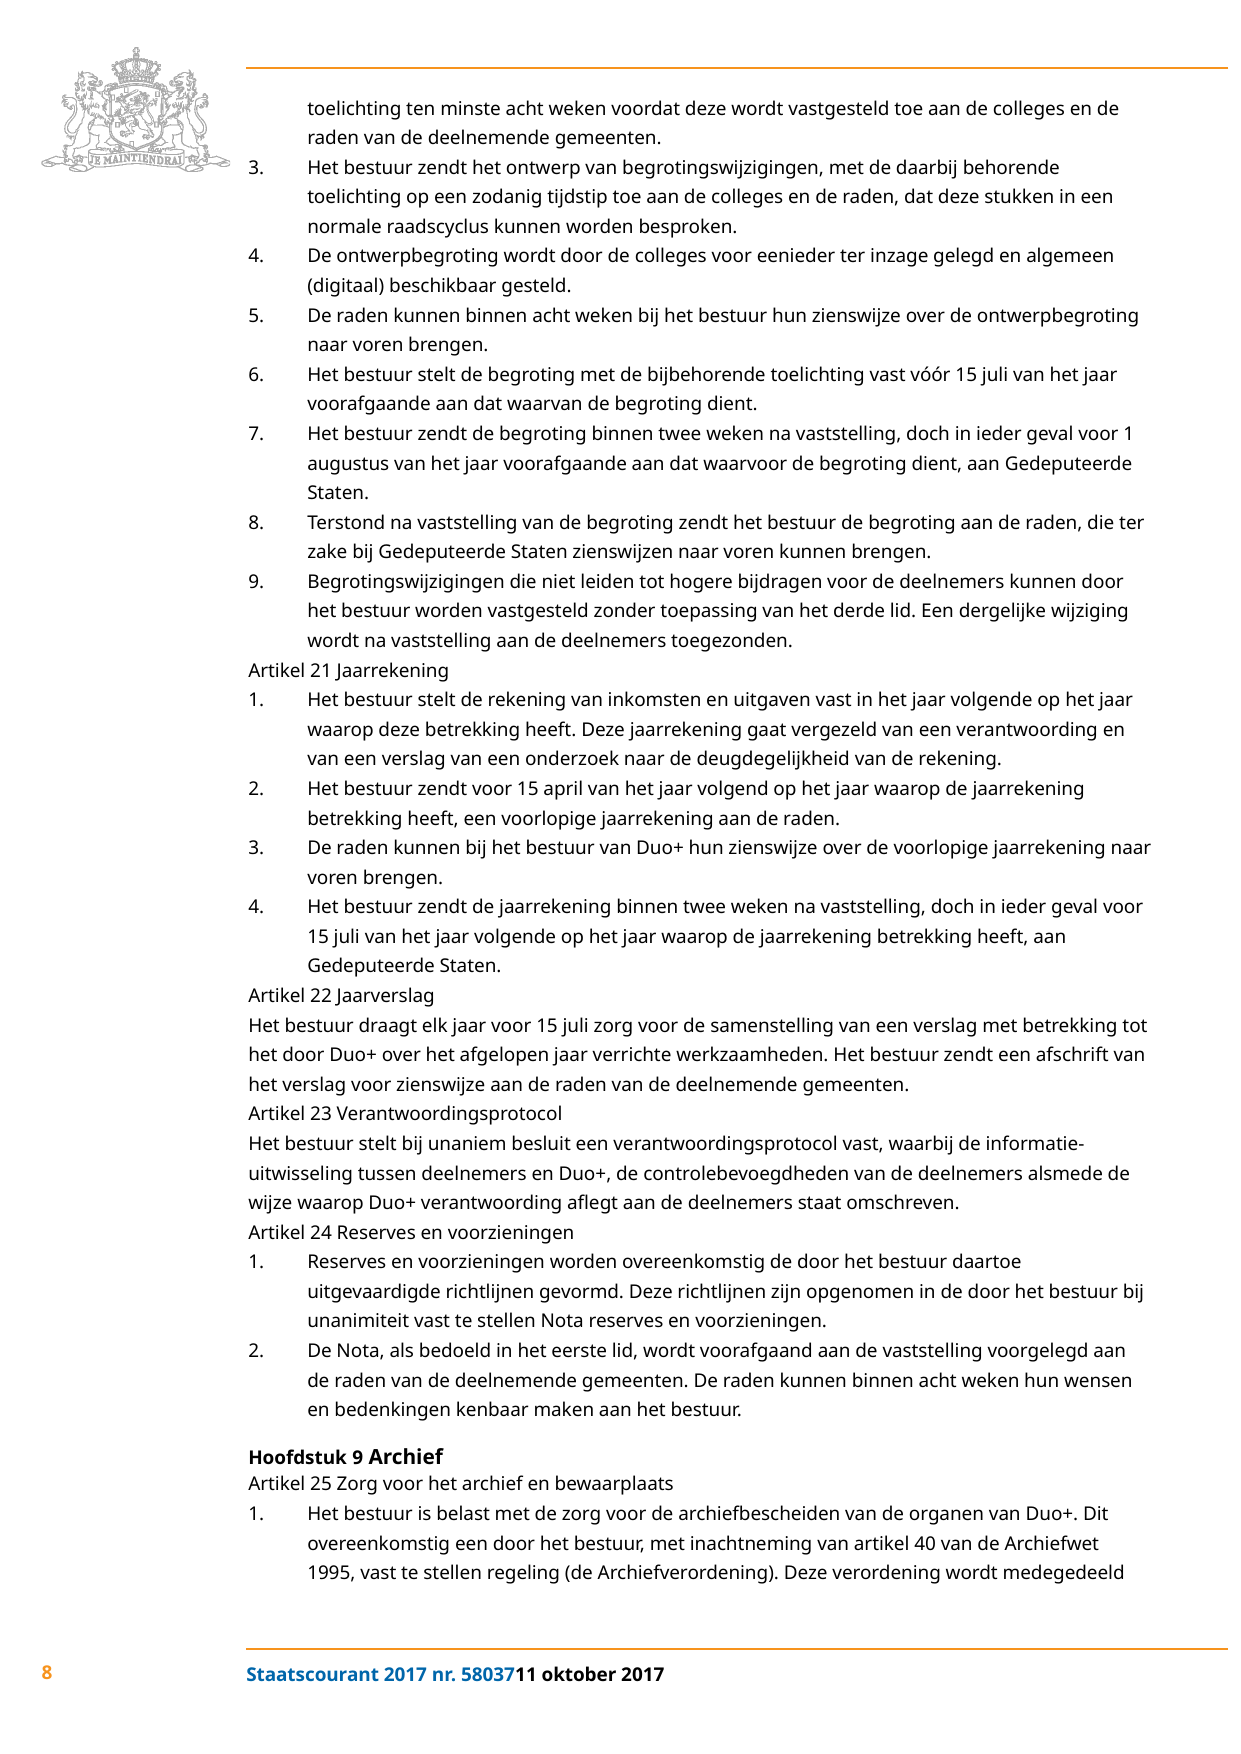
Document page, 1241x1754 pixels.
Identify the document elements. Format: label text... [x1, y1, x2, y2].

list De raden kunnen bij het bestuur van Duo+ hun zienswijze over de voorlopige jaarrekening naar voren brengen. [248, 834, 1152, 890]
list Reserves en voorzieningen worden overeenkomstig de door het bestuur daartoe uitgevaardigde richtlijnen gevormd. Deze richtlijnen zijn opgenomen in de door het bestuur bij unanimiteit vast te stellen Nota reserves en voorzieningen. [248, 1248, 1152, 1333]
list Terstond na vaststelling van de begroting zendt het bestuur de begroting aan de raden, die ter zake bij Gedeputeerde Staten zienswijzen naar voren kunnen brengen. [248, 509, 1152, 564]
text Het bestuur stelt bij unaniem besluit een verantwoordingsprotocol vast, waarbij de informatie-uitwisseling tussen deelnemers en Duo+, de controlebevoegdheden van de deelnemers alsmede de wijze waarop Duo+ verantwoording aflegt aan de deelnemers staat omschreven. [248, 1130, 1152, 1215]
list Het bestuur zendt de jaarrekening binnen twee weken na vaststelling, doch in ieder geval voor 15 juli van het jaar volgende op het jaar waarop de jaarrekening betrekking heeft, aan Gedeputeerde Staten. [248, 893, 1152, 978]
list De Nota, als bedoeld in het eerste lid, wordt voorafgaand aan de vaststelling voorgelegd aan de raden van de deelnemende gemeenten. De raden kunnen binnen acht weken hun wensen en bedenkingen kenbaar maken aan het bestuur. [248, 1337, 1152, 1422]
list toelichting ten minste acht weken voordat deze wordt vastgesteld toe aan de colleges en de raden van de deelnemende gemeenten. [248, 95, 1152, 150]
list Het bestuur zendt het ontwerp van begrotingswijzigingen, met de daarbij behorende toelichting op een zodanig tijdstip toe aan de colleges en de raden, dat deze stukken in een normale raadscyclus kunnen worden besproken. [248, 154, 1152, 239]
list De ontwerpbegroting wordt door de colleges voor eenieder ter inzage gelegd en algemeen (digitaal) beschikbaar gesteld. [248, 243, 1152, 298]
text Artikel 25 Zorg voor het archief en bewaarplaats [248, 1471, 1152, 1496]
text Het bestuur draagt elk jaar voor 15 juli zorg voor de samenstelling van een verslag met betrekking tot het door Duo+ over het afgelopen jaar verrichte werkzaamheden. Het bestuur zendt een afschrift van het verslag voor zienswijze aan de raden van de deelnemende gemeenten. [248, 1012, 1152, 1097]
picture [41, 47, 231, 172]
list Het bestuur is belast met de zorg voor de archiefbescheiden van de organen van Duo+. Dit overeenkomstig een door het bestuur, met inachtneming van artikel 40 van de Archiefwet 1995, vast te stellen regeling (de Archiefverordening). Deze verordening wordt medegedeeld [248, 1500, 1152, 1585]
text Artikel 21 Jaarrekening [248, 657, 1152, 683]
list Het bestuur zendt de begroting binnen twee weken na vaststelling, doch in ieder geval voor 1 augustus van het jaar voorafgaande aan dat waarvoor de begroting dient, aan Gedeputeerde Staten. [248, 420, 1152, 505]
list Begrotingswijzigingen die niet leiden tot hogere bijdragen voor de deelnemers kunnen door het bestuur worden vastgesteld zonder toepassing van het derde lid. Een dergelijke wijziging wordt na vaststelling aan de deelnemers toegezonden. [248, 568, 1152, 653]
text Artikel 22 Jaarverslag [248, 982, 1152, 1008]
text Artikel 24 Reserves en voorzieningen [248, 1219, 1152, 1245]
text Artikel 23 Verantwoordingsprotocol [248, 1101, 1152, 1126]
list Het bestuur stelt de begroting met de bijbehorende toelichting vast vóór 15 juli van het jaar voorafgaande aan dat waarvan de begroting dient. [248, 361, 1152, 416]
list De raden kunnen binnen acht weken bij het bestuur hun zienswijze over de ontwerpbegroting naar voren brengen. [248, 302, 1152, 357]
text Hoofdstuk 9 Archief [248, 1442, 1152, 1471]
list Het bestuur stelt de rekening van inkomsten en uitgaven vast in het jaar volgende op het jaar waarop deze betrekking heeft. Deze jaarrekening gaat vergezeld van een verantwoording en van een verslag van een onderzoek naar de deugdegelijkheid van de rekening. [248, 686, 1152, 771]
list Het bestuur zendt voor 15 april van het jaar volgend op het jaar waarop de jaarrekening betrekking heeft, een voorlopige jaarrekening aan de raden. [248, 775, 1152, 831]
